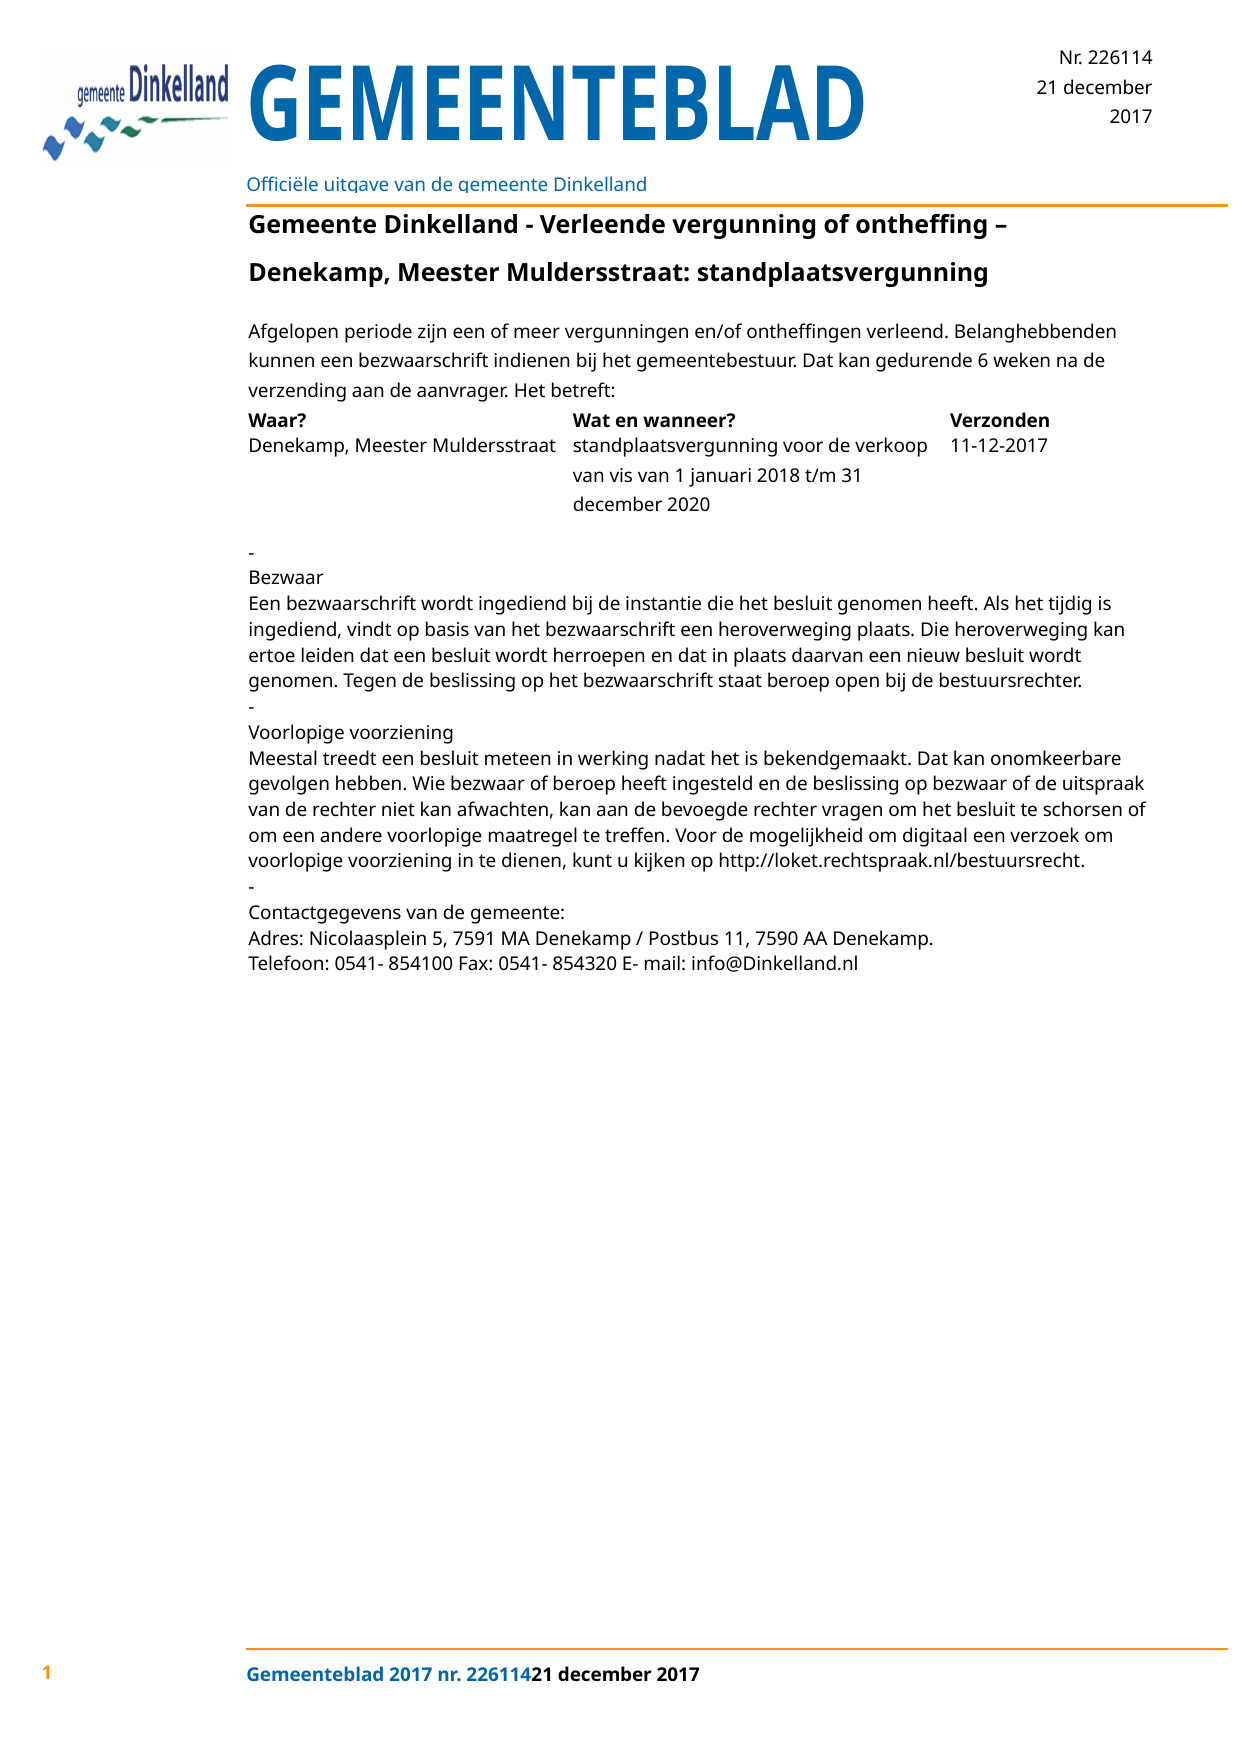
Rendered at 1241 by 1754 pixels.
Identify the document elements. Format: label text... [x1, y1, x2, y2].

text Bezwaar [248, 564, 1152, 590]
table_header Verzonden [950, 407, 1152, 432]
table_header Wat en wanneer? [573, 407, 950, 432]
text Gemeente Dinkelland - Verleende vergunning of ontheffing – Denekamp, Meester Muldersstraat: standplaatsvergunning [248, 207, 1152, 288]
text Meestal treedt een besluit meteen in werking nadat het is bekendgemaakt. Dat kan onomkeerbare gevolgen hebben. Wie bezwaar of beroep heeft ingesteld en de beslissing op bezwaar of de uitspraak van de rechter niet kan afwachten, kan aan de bevoegde rechter vragen om het besluit te schorsen of om een andere voorlopige maatregel te treffen. Voor de mogelijkheid om digitaal een verzoek om voorlopige voorziening in te dienen, kunt u kijken op http://loket.rechtspraak.nl/bestuursrecht. [248, 745, 1152, 873]
text Voorlopige voorziening [248, 719, 1152, 745]
text Telefoon: 0541- 854100 Fax: 0541- 854320 E- mail: info@Dinkelland.nl [248, 951, 1152, 976]
text - [248, 539, 1152, 564]
table_cell Denekamp, Meester Muldersstraat [248, 433, 573, 517]
table_header Waar? [248, 407, 573, 432]
text Contactgegevens van de gemeente: [248, 899, 1152, 925]
text Afgelopen periode zijn een of meer vergunningen en/of ontheffingen verleend. Belanghebbenden kunnen een bezwaarschrift indienen bij het gemeentebestuur. Dat kan gedurende 6 weken na de verzending aan de aanvrager. Het betreft: [248, 318, 1152, 403]
picture [41, 47, 231, 172]
text Een bezwaarschrift wordt ingediend bij de instantie die het besluit genomen heeft. Als het tijdig is ingediend, vindt op basis van het bezwaarschrift een heroverweging plaats. Die heroverweging kan ertoe leiden dat een besluit wordt herroepen en dat in plaats daarvan een nieuw besluit wordt genomen. Tegen de beslissing op het bezwaarschrift staat beroep open bij de bestuursrechter. [248, 590, 1152, 693]
text - [248, 693, 1152, 719]
text - [248, 873, 1152, 899]
table_cell standplaatsvergunning voor de verkoop van vis van 1 januari 2018 t/m 31 december 2020 [573, 433, 950, 517]
text Adres: Nicolaasplein 5, 7591 MA Denekamp / Postbus 11, 7590 AA Denekamp. [248, 925, 1152, 951]
table_cell 11-12-2017 [950, 433, 1152, 517]
